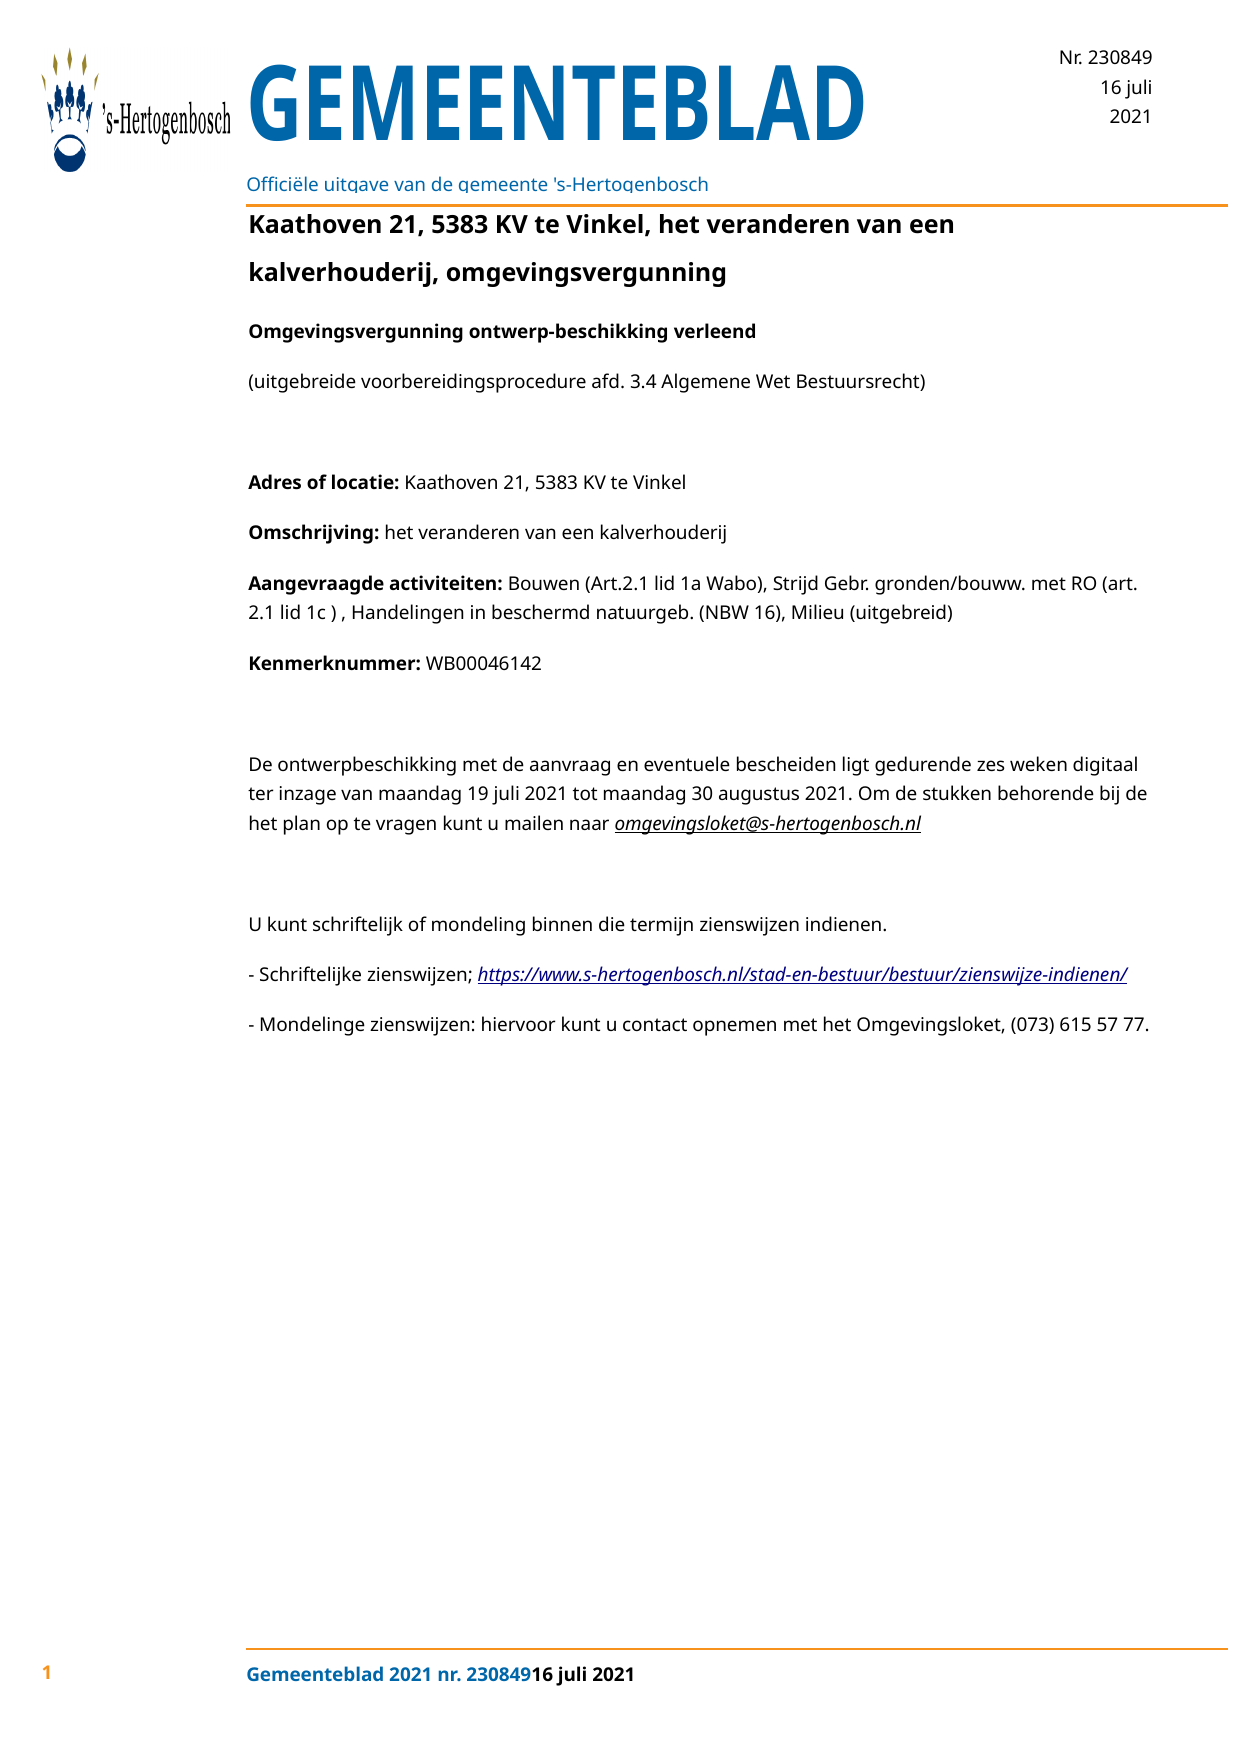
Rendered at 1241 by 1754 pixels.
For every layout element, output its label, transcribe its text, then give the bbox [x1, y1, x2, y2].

text (uitgebreide voorbereidingsprocedure afd. 3.4 Algemene Wet Bestuursrecht) [248, 368, 1152, 394]
text Omgevingsvergunning ontwerp-beschikking verleend [248, 318, 1152, 344]
picture [41, 47, 231, 172]
text De ontwerpbeschikking met de aanvraag en eventuele bescheiden ligt gedurende zes weken digitaal ter inzage van maandag 19 juli 2021 tot maandag 30 augustus 2021. Om de stukken behorende bij de het plan op te vragen kunt u mailen naar omgevingsloket@s-hertogenbosch.nl [248, 751, 1152, 836]
text U kunt schriftelijk of mondeling binnen die termijn zienswijzen indienen. [248, 911, 1152, 937]
text Kenmerknummer: WB00046142 [248, 650, 1152, 676]
text Omschrijving: het veranderen van een kalverhouderij [248, 519, 1152, 545]
text Kaathoven 21, 5383 KV te Vinkel, het veranderen van een kalverhouderij, omgevingsvergunning [248, 207, 1152, 288]
text - Mondelinge zienswijzen: hiervoor kunt u contact opnemen met het Omgevingsloket, (073) 615 57 77. [248, 1012, 1152, 1037]
text Aangevraagde activiteiten: Bouwen (Art.2.1 lid 1a Wabo), Strijd Gebr. gronden/bouww. met RO (art. 2.1 lid 1c ) , Handelingen in beschermd natuurgeb. (NBW 16), Milieu (uitgebreid) [248, 570, 1152, 625]
text Adres of locatie: Kaathoven 21, 5383 KV te Vinkel [248, 469, 1152, 495]
text - Schriftelijke zienswijzen; https://www.s-hertogenbosch.nl/stad-en-bestuur/bestuur/zienswijze-indienen/ [248, 961, 1152, 987]
